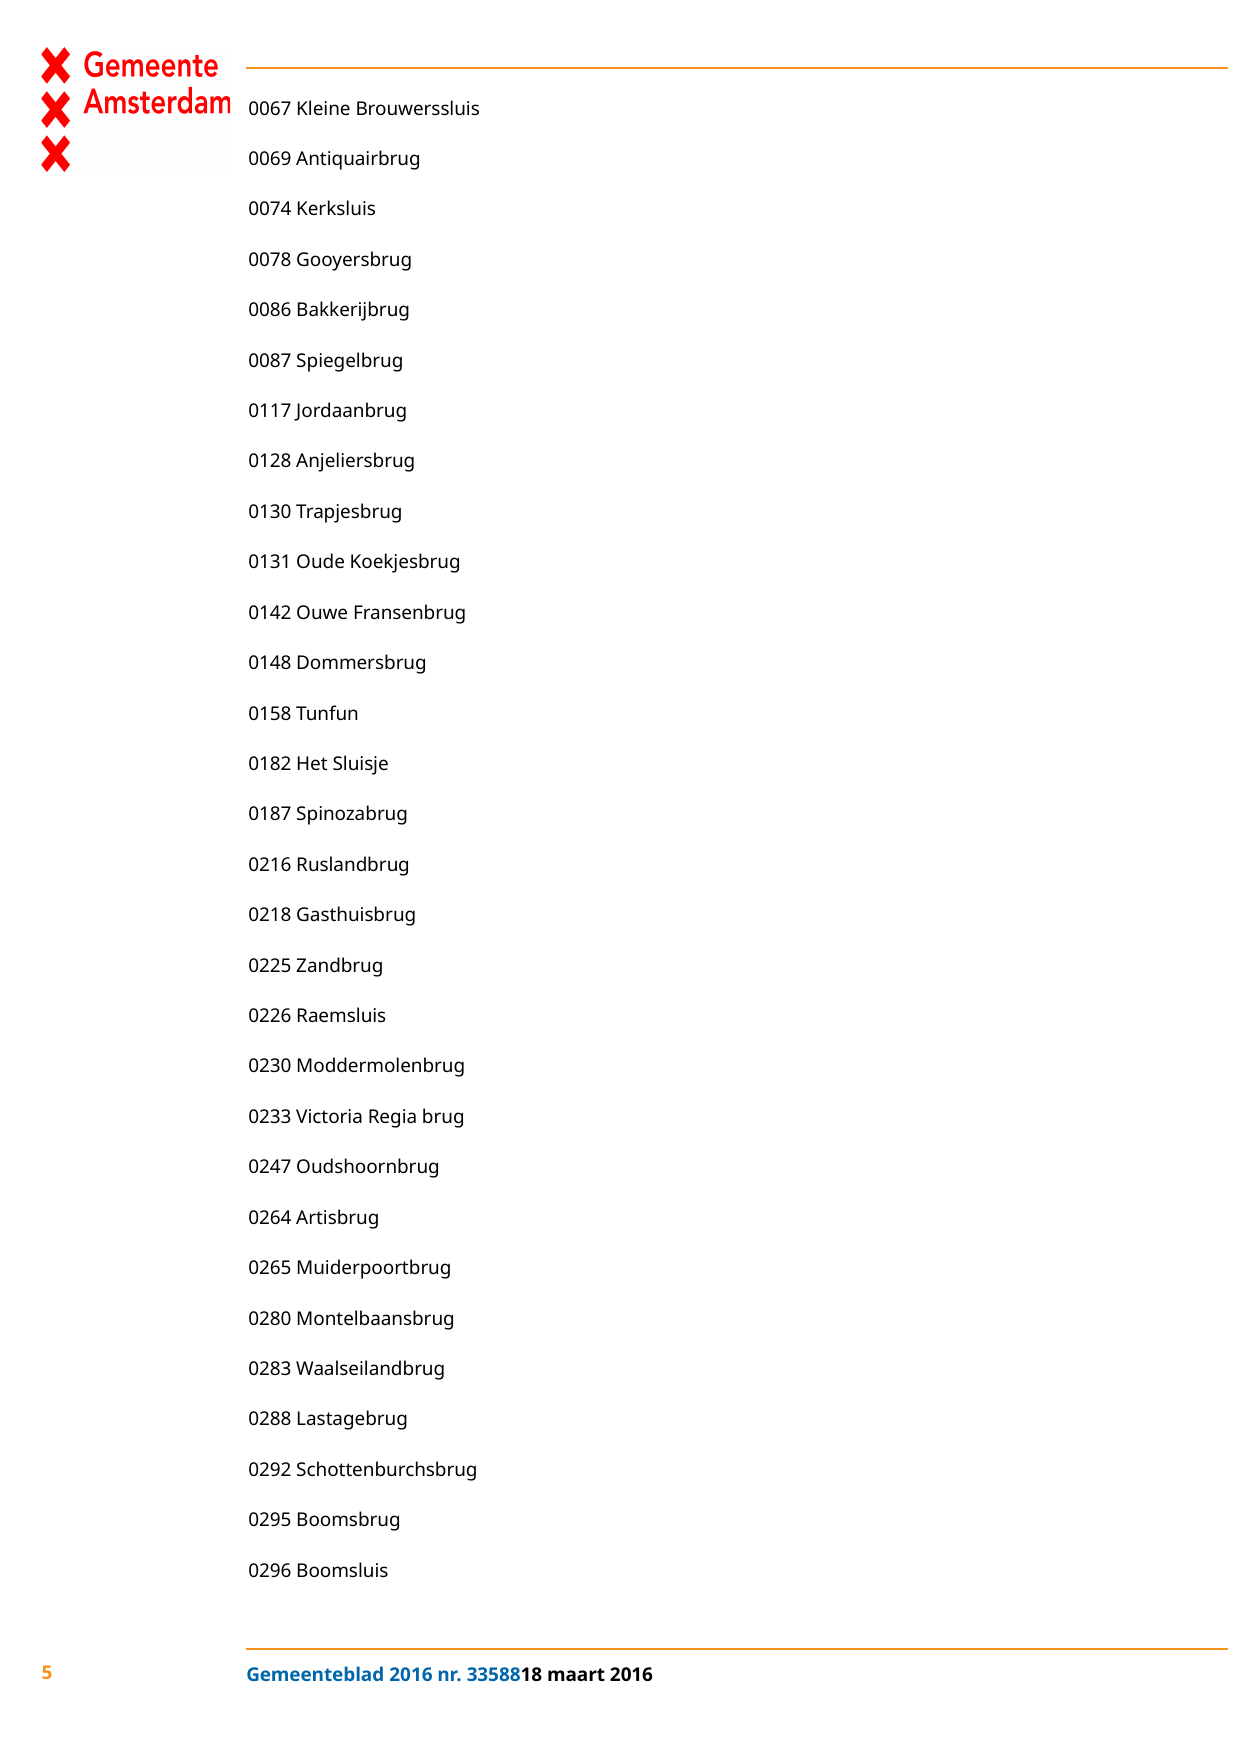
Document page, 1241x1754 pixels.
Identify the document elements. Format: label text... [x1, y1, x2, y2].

text 0226 Raemsluis [248, 1002, 1152, 1028]
text 0067 Kleine Brouwerssluis [248, 95, 1152, 121]
text 0264 Artisbrug [248, 1204, 1152, 1230]
text 0295 Boomsbrug [248, 1506, 1152, 1532]
text 0182 Het Sluisje [248, 750, 1152, 776]
text 0283 Waalseilandbrug [248, 1355, 1152, 1381]
text 0218 Gasthuisbrug [248, 901, 1152, 927]
text 0148 Dommersbrug [248, 649, 1152, 675]
picture [41, 47, 231, 172]
text 0078 Gooyersbrug [248, 246, 1152, 272]
text 0233 Victoria Regia brug [248, 1103, 1152, 1129]
text 0296 Boomsluis [248, 1557, 1152, 1583]
text 0280 Montelbaansbrug [248, 1305, 1152, 1331]
text 0216 Ruslandbrug [248, 851, 1152, 877]
text 0247 Oudshoornbrug [248, 1153, 1152, 1179]
text 0187 Spinozabrug [248, 801, 1152, 826]
text 0288 Lastagebrug [248, 1406, 1152, 1431]
text 0128 Anjeliersbrug [248, 448, 1152, 473]
text 0131 Oude Koekjesbrug [248, 548, 1152, 574]
text 0130 Trapjesbrug [248, 498, 1152, 524]
text 0225 Zandbrug [248, 952, 1152, 978]
text 0074 Kerksluis [248, 196, 1152, 221]
text 0292 Schottenburchsbrug [248, 1456, 1152, 1482]
text 0142 Ouwe Fransenbrug [248, 599, 1152, 625]
text 0265 Muiderpoortbrug [248, 1254, 1152, 1280]
text 0230 Moddermolenbrug [248, 1053, 1152, 1078]
text 0086 Bakkerijbrug [248, 296, 1152, 322]
text 0117 Jordaanbrug [248, 397, 1152, 423]
text 0087 Spiegelbrug [248, 347, 1152, 373]
text 0158 Tunfun [248, 700, 1152, 726]
text 0069 Antiquairbrug [248, 145, 1152, 171]
